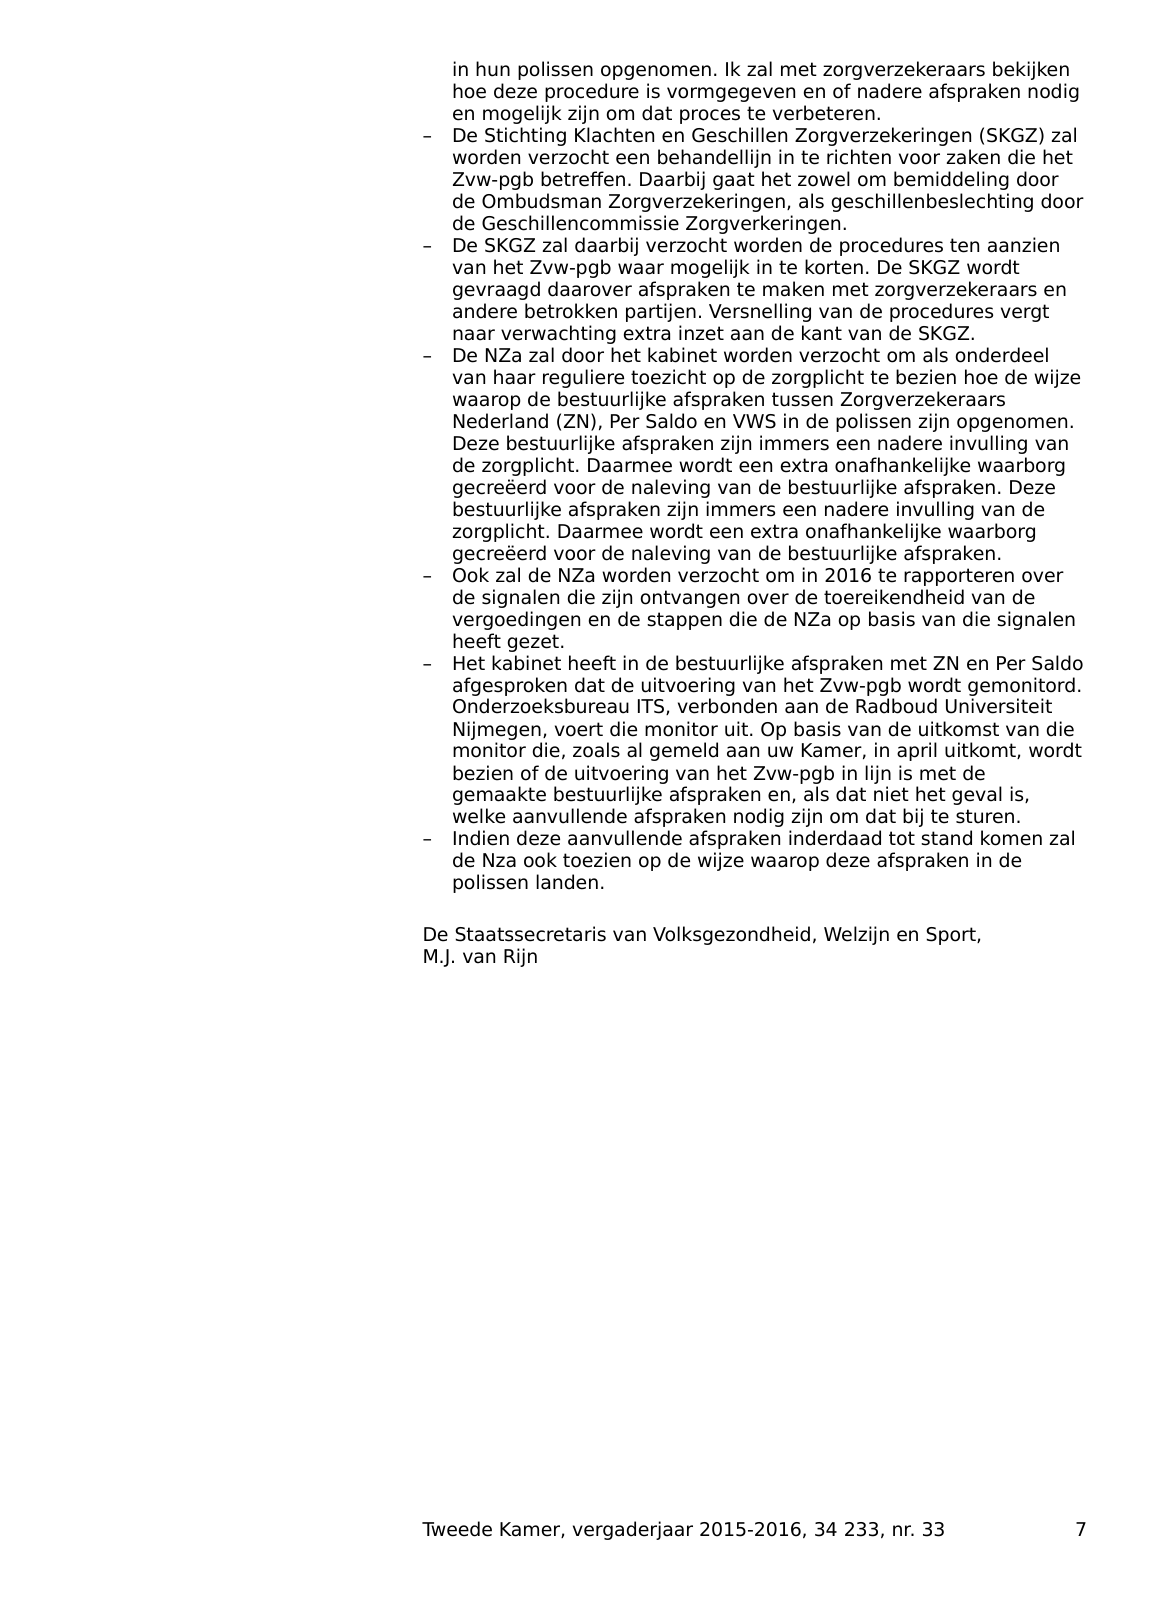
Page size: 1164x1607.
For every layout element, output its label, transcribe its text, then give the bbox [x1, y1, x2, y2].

text in hun polissen opgenomen. Ik zal met zorgverzekeraars bekijken hoe deze procedure is vormgegeven en of nadere afspraken nodig en mogelijk zijn om dat proces te verbeteren. [422, 59, 1087, 125]
text De Staatssecretaris van Volksgezondheid, Welzijn en Sport, M.J. van Rijn [422, 924, 1087, 968]
text – Indien deze aanvullende afspraken inderdaad tot stand komen zal de Nza ook toezien op de wijze waarop deze afspraken in de polissen landen. [422, 828, 1087, 894]
text – De SKGZ zal daarbij verzocht worden de procedures ten aanzien van het Zvw-pgb waar mogelijk in te korten. De SKGZ wordt gevraagd daarover afspraken te maken met zorgverzekeraars en andere betrokken partijen. Versnelling van de procedures vergt naar verwachting extra inzet aan de kant van de SKGZ. [422, 235, 1087, 345]
text – Het kabinet heeft in de bestuurlijke afspraken met ZN en Per Saldo afgesproken dat de uitvoering van het Zvw-pgb wordt gemonitord. Onderzoeksbureau ITS, verbonden aan de Radboud Universiteit Nijmegen, voert die monitor uit. Op basis van de uitkomst van die monitor die, zoals al gemeld aan uw Kamer, in april uitkomt, wordt bezien of de uitvoering van het Zvw-pgb in lijn is met de gemaakte bestuurlijke afspraken en, als dat niet het geval is, welke aanvullende afspraken nodig zijn om dat bij te sturen. [422, 652, 1087, 828]
text – De Stichting Klachten en Geschillen Zorgverzekeringen (SKGZ) zal worden verzocht een behandellijn in te richten voor zaken die het Zvw-pgb betreffen. Daarbij gaat het zowel om bemiddeling door de Ombudsman Zorgverzekeringen, als geschillenbeslechting door de Geschillencommissie Zorgverkeringen. [422, 125, 1087, 235]
text – De NZa zal door het kabinet worden verzocht om als onderdeel van haar reguliere toezicht op de zorgplicht te bezien hoe de wijze waarop de bestuurlijke afspraken tussen Zorgverzekeraars Nederland (ZN), Per Saldo en VWS in de polissen zijn opgenomen. Deze bestuurlijke afspraken zijn immers een nadere invulling van de zorgplicht. Daarmee wordt een extra onafhankelijke waarborg gecreëerd voor de naleving van de bestuurlijke afspraken. Deze bestuurlijke afspraken zijn immers een nadere invulling van de zorgplicht. Daarmee wordt een extra onafhankelijke waarborg gecreëerd voor de naleving van de bestuurlijke afspraken. [422, 345, 1087, 564]
text – Ook zal de NZa worden verzocht om in 2016 te rapporteren over de signalen die zijn ontvangen over de toereikendheid van de vergoedingen en de stappen die de NZa op basis van die signalen heeft gezet. [422, 564, 1087, 652]
